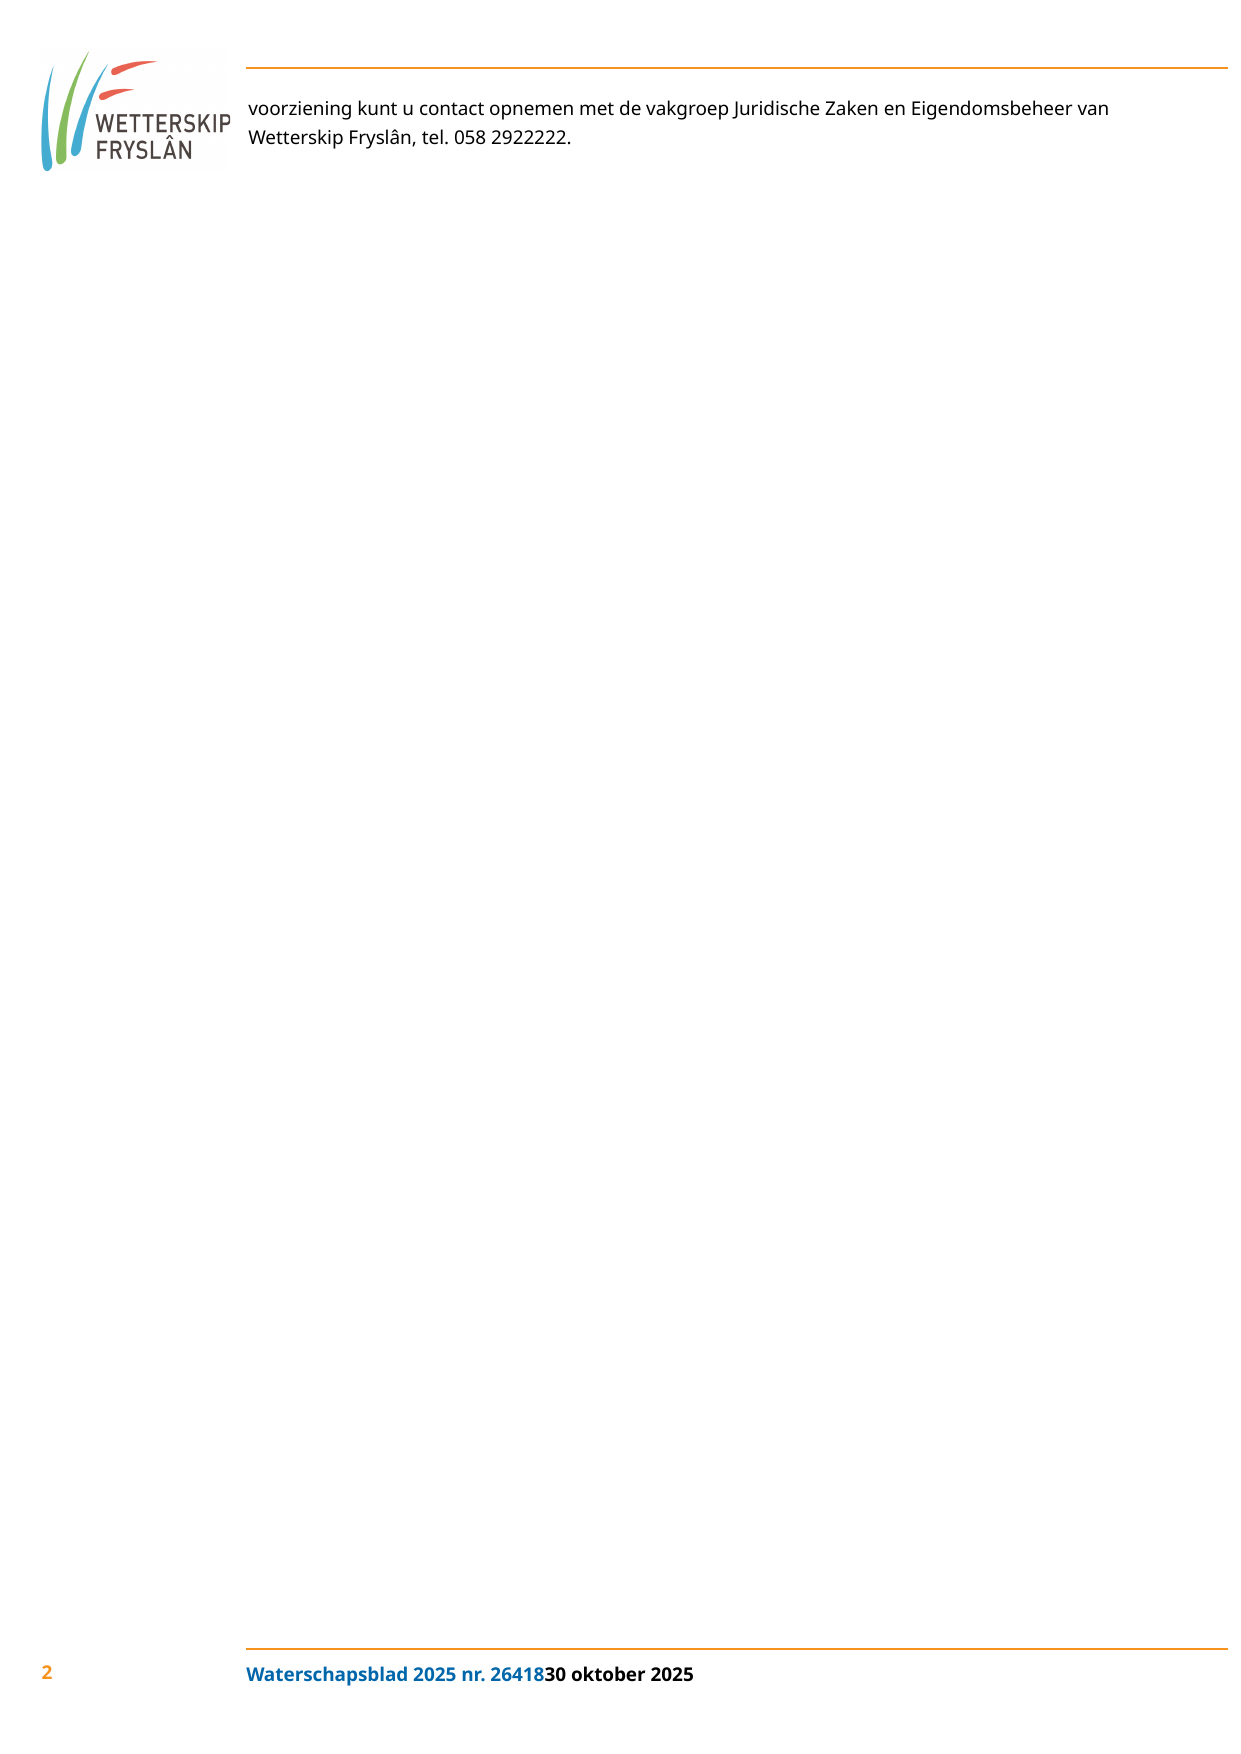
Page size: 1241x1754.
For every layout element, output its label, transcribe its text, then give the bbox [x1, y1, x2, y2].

text voorziening kunt u contact opnemen met de vakgroep Juridische Zaken en Eigendomsbeheer van Wetterskip Fryslân, tel. 058 2922222. [248, 95, 1152, 150]
picture [41, 47, 231, 172]
